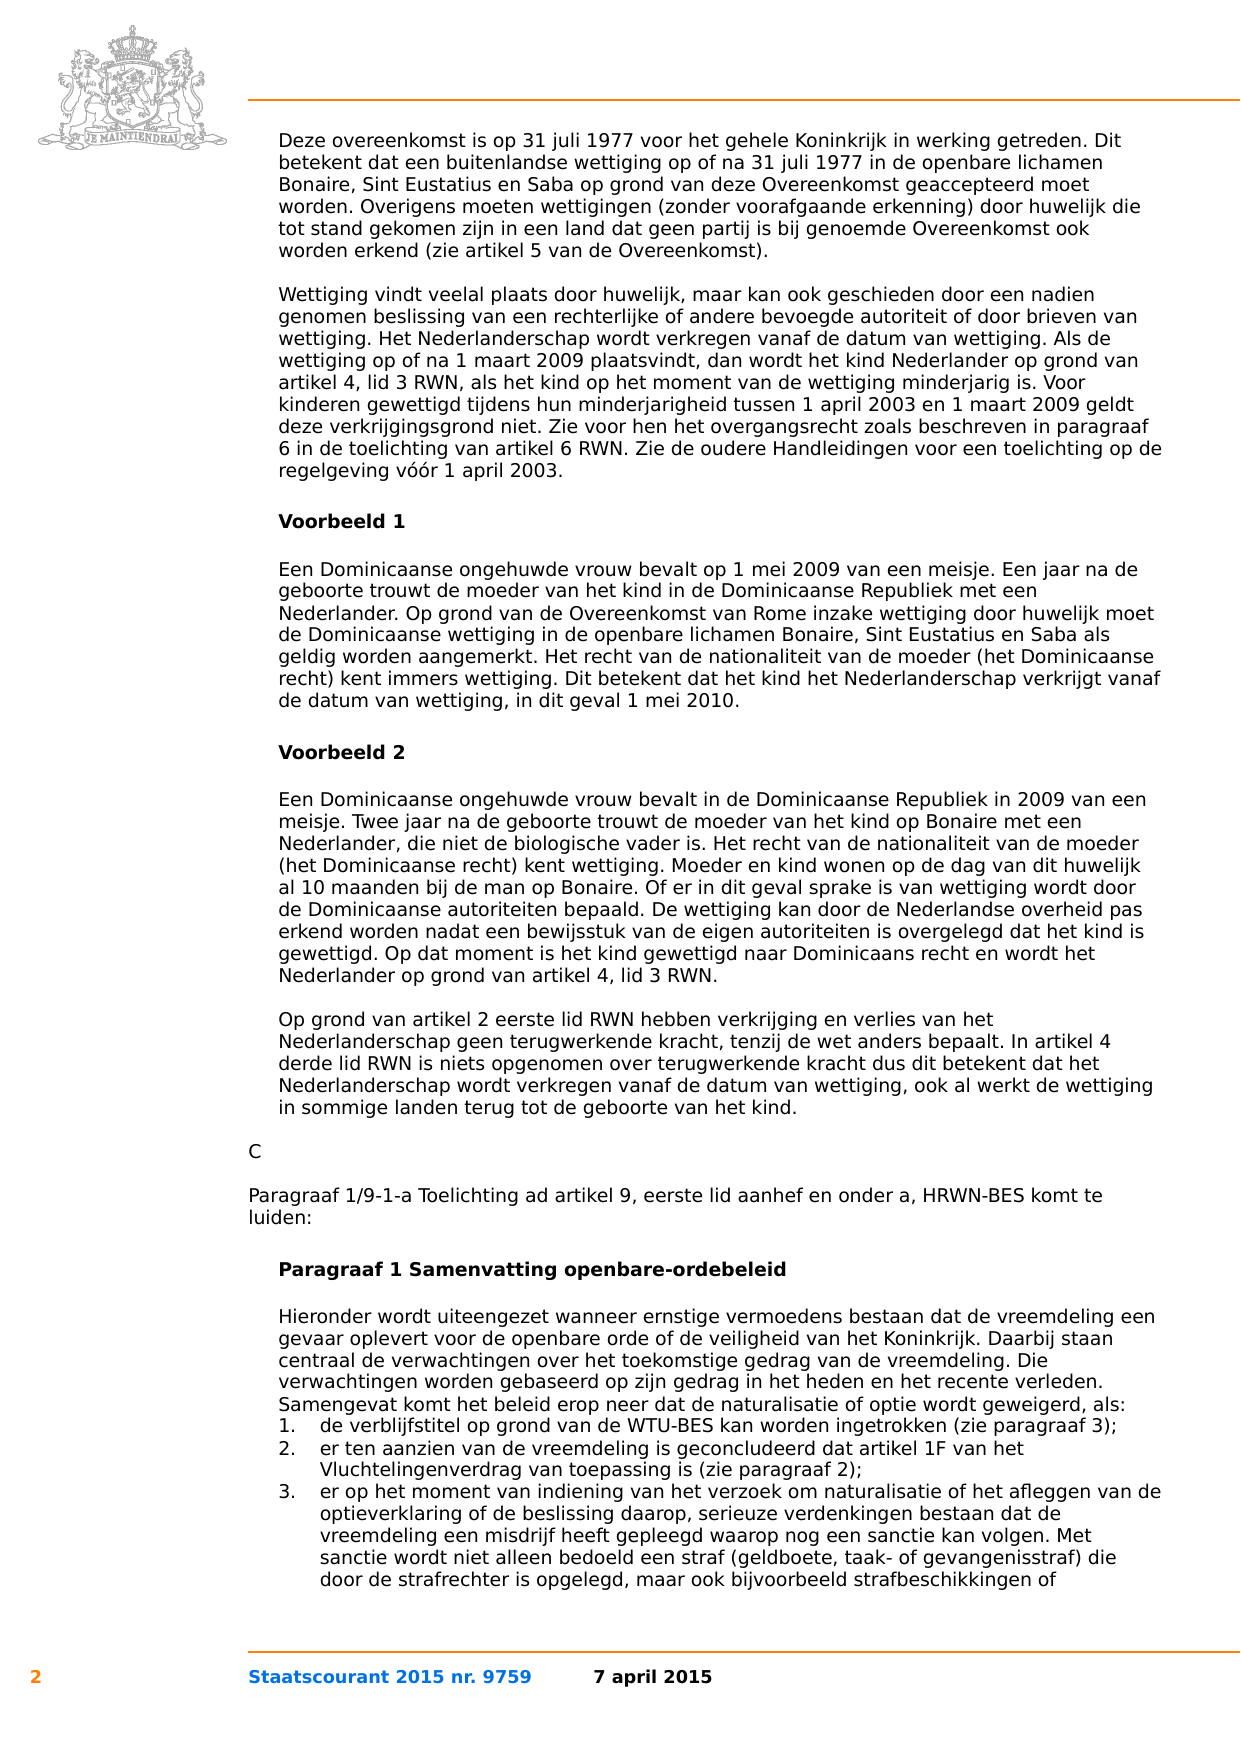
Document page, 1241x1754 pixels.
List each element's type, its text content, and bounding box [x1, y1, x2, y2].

text Paragraaf 1/9-1-a Toelichting ad artikel 9, eerste lid aanhef en onder a, HRWN-BES komt te luiden: [248, 1184, 1163, 1228]
text Een Dominicaanse ongehuwde vrouw bevalt op 1 mei 2009 van een meisje. Een jaar na de geboorte trouwt de moeder van het kind in de Dominicaanse Republiek met een Nederlander. Op grond van de Overeenkomst van Rome inzake wettiging door huwelijk moet de Dominicaanse wettiging in de openbare lichamen Bonaire, Sint Eustatius en Saba als geldig worden aangemerkt. Het recht van de nationaliteit van de moeder (het Dominicaanse recht) kent immers wettiging. Dit betekent dat het kind het Nederlanderschap verkrijgt vanaf de datum van wettiging, in dit geval 1 mei 2010. [278, 558, 1163, 712]
text Een Dominicaanse ongehuwde vrouw bevalt in de Dominicaanse Republiek in 2009 van een meisje. Twee jaar na de geboorte trouwt de moeder van het kind op Bonaire met een Nederlander, die niet de biologische vader is. Het recht van de nationaliteit van de moeder (het Dominicaanse recht) kent wettiging. Moeder en kind wonen op de dag van dit huwelijk al 10 maanden bij de man op Bonaire. Of er in dit geval sprake is van wettiging wordt door de Dominicaanse autoriteiten bepaald. De wettiging kan door de Nederlandse overheid pas erkend worden nadat een bewijsstuk van de eigen autoriteiten is overgelegd dat het kind is gewettigd. Op dat moment is het kind gewettigd naar Dominicaans recht en wordt het Nederlander op grond van artikel 4, lid 3 RWN. [278, 789, 1163, 987]
subtitle Paragraaf 1 Samenvatting openbare-ordebeleid [278, 1258, 1163, 1281]
text Deze overeenkomst is op 31 juli 1977 voor het gehele Koninkrijk in werking getreden. Dit betekent dat een buitenlandse wettiging op of na 31 juli 1977 in de openbare lichamen Bonaire, Sint Eustatius en Saba op grond van deze Overeenkomst geaccepteerd moet worden. Overigens moeten wettigingen (zonder voorafgaande erkenning) door huwelijk die tot stand gekomen zijn in een land dat geen partij is bij genoemde Overeenkomst ook worden erkend (zie artikel 5 van de Overeenkomst). [278, 130, 1163, 262]
text Hieronder wordt uiteengezet wanneer ernstige vermoedens bestaan dat de vreemdeling een gevaar oplevert voor de openbare orde of de veiligheid van het Koninkrijk. Daarbij staan centraal de verwachtingen over het toekomstige gedrag van de vreemdeling. Die verwachtingen worden gebaseerd op zijn gedrag in het heden en het recente verleden. Samengevat komt het beleid erop neer dat de naturalisatie of optie wordt geweigerd, als: [278, 1306, 1163, 1415]
subtitle Voorbeeld 1 [278, 511, 1163, 533]
text Op grond van artikel 2 eerste lid RWN hebben verkrijging en verlies van het Nederlanderschap geen terugwerkende kracht, tenzij de wet anders bepaalt. In artikel 4 derde lid RWN is niets opgenomen over terugwerkende kracht dus dit betekent dat het Nederlanderschap wordt verkregen vanaf de datum van wettiging, ook al werkt de wettiging in sommige landen terug tot de geboorte van het kind. [278, 1009, 1163, 1119]
picture [38, 25, 227, 150]
text 1. de verblijfstitel op grond van de WTU-BES kan worden ingetrokken (zie paragraaf 3); [278, 1415, 1163, 1437]
subtitle Voorbeeld 2 [278, 742, 1163, 764]
text 2. er ten aanzien van de vreemdeling is geconcludeerd dat artikel 1F van het Vluchtelingenverdrag van toepassing is (zie paragraaf 2); [278, 1437, 1163, 1481]
text 3. er op het moment van indiening van het verzoek om naturalisatie of het afleggen van de optieverklaring of de beslissing daarop, serieuze verdenkingen bestaan dat de vreemdeling een misdrijf heeft gepleegd waarop nog een sanctie kan volgen. Met sanctie wordt niet alleen bedoeld een straf (geldboete, taak- of gevangenisstraf) die door de strafrechter is opgelegd, maar ook bijvoorbeeld strafbeschikkingen of [278, 1481, 1163, 1591]
text C [248, 1141, 1163, 1163]
text Wettiging vindt veelal plaats door huwelijk, maar kan ook geschieden door een nadien genomen beslissing van een rechterlijke of andere bevoegde autoriteit of door brieven van wettiging. Het Nederlanderschap wordt verkregen vanaf de datum van wettiging. Als de wettiging op of na 1 maart 2009 plaatsvindt, dan wordt het kind Nederlander op grond van artikel 4, lid 3 RWN, als het kind op het moment van de wettiging minderjarig is. Voor kinderen gewettigd tijdens hun minderjarigheid tussen 1 april 2003 en 1 maart 2009 geldt deze verkrijgingsgrond niet. Zie voor hen het overgangsrecht zoals beschreven in paragraaf 6 in de toelichting van artikel 6 RWN. Zie de oudere Handleidingen voor een toelichting op de regelgeving vóór 1 april 2003. [278, 284, 1163, 481]
